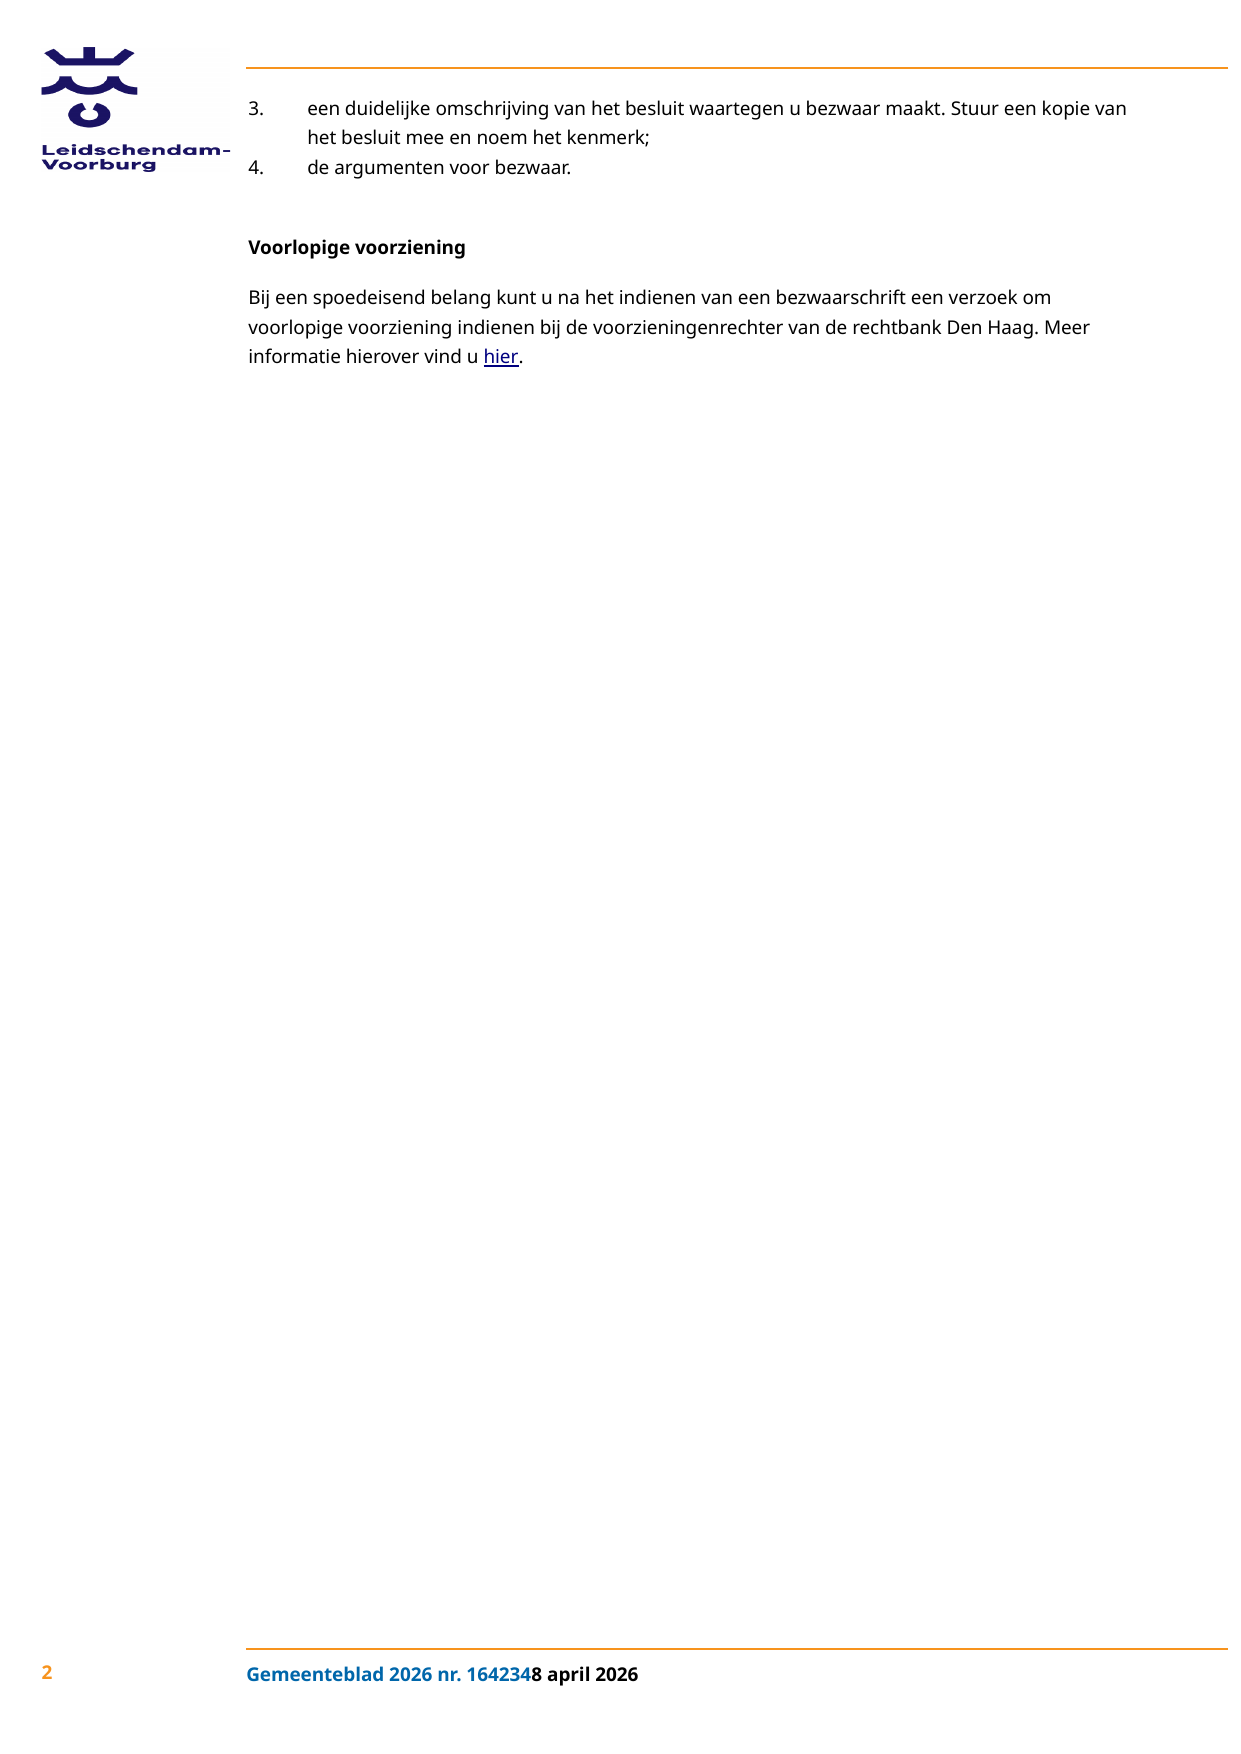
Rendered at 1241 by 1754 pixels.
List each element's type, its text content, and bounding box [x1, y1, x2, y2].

list de argumenten voor bezwaar. [248, 154, 1152, 180]
list een duidelijke omschrijving van het besluit waartegen u bezwaar maakt. Stuur een kopie van het besluit mee en noem het kenmerk; [248, 95, 1152, 150]
text Voorlopige voorziening [248, 234, 1152, 260]
picture [41, 47, 231, 172]
text Bij een spoedeisend belang kunt u na het indienen van een bezwaarschrift een verzoek om voorlopige voorziening indienen bij de voorzieningenrechter van de rechtbank Den Haag. Meer informatie hierover vind u hier. [248, 284, 1152, 369]
